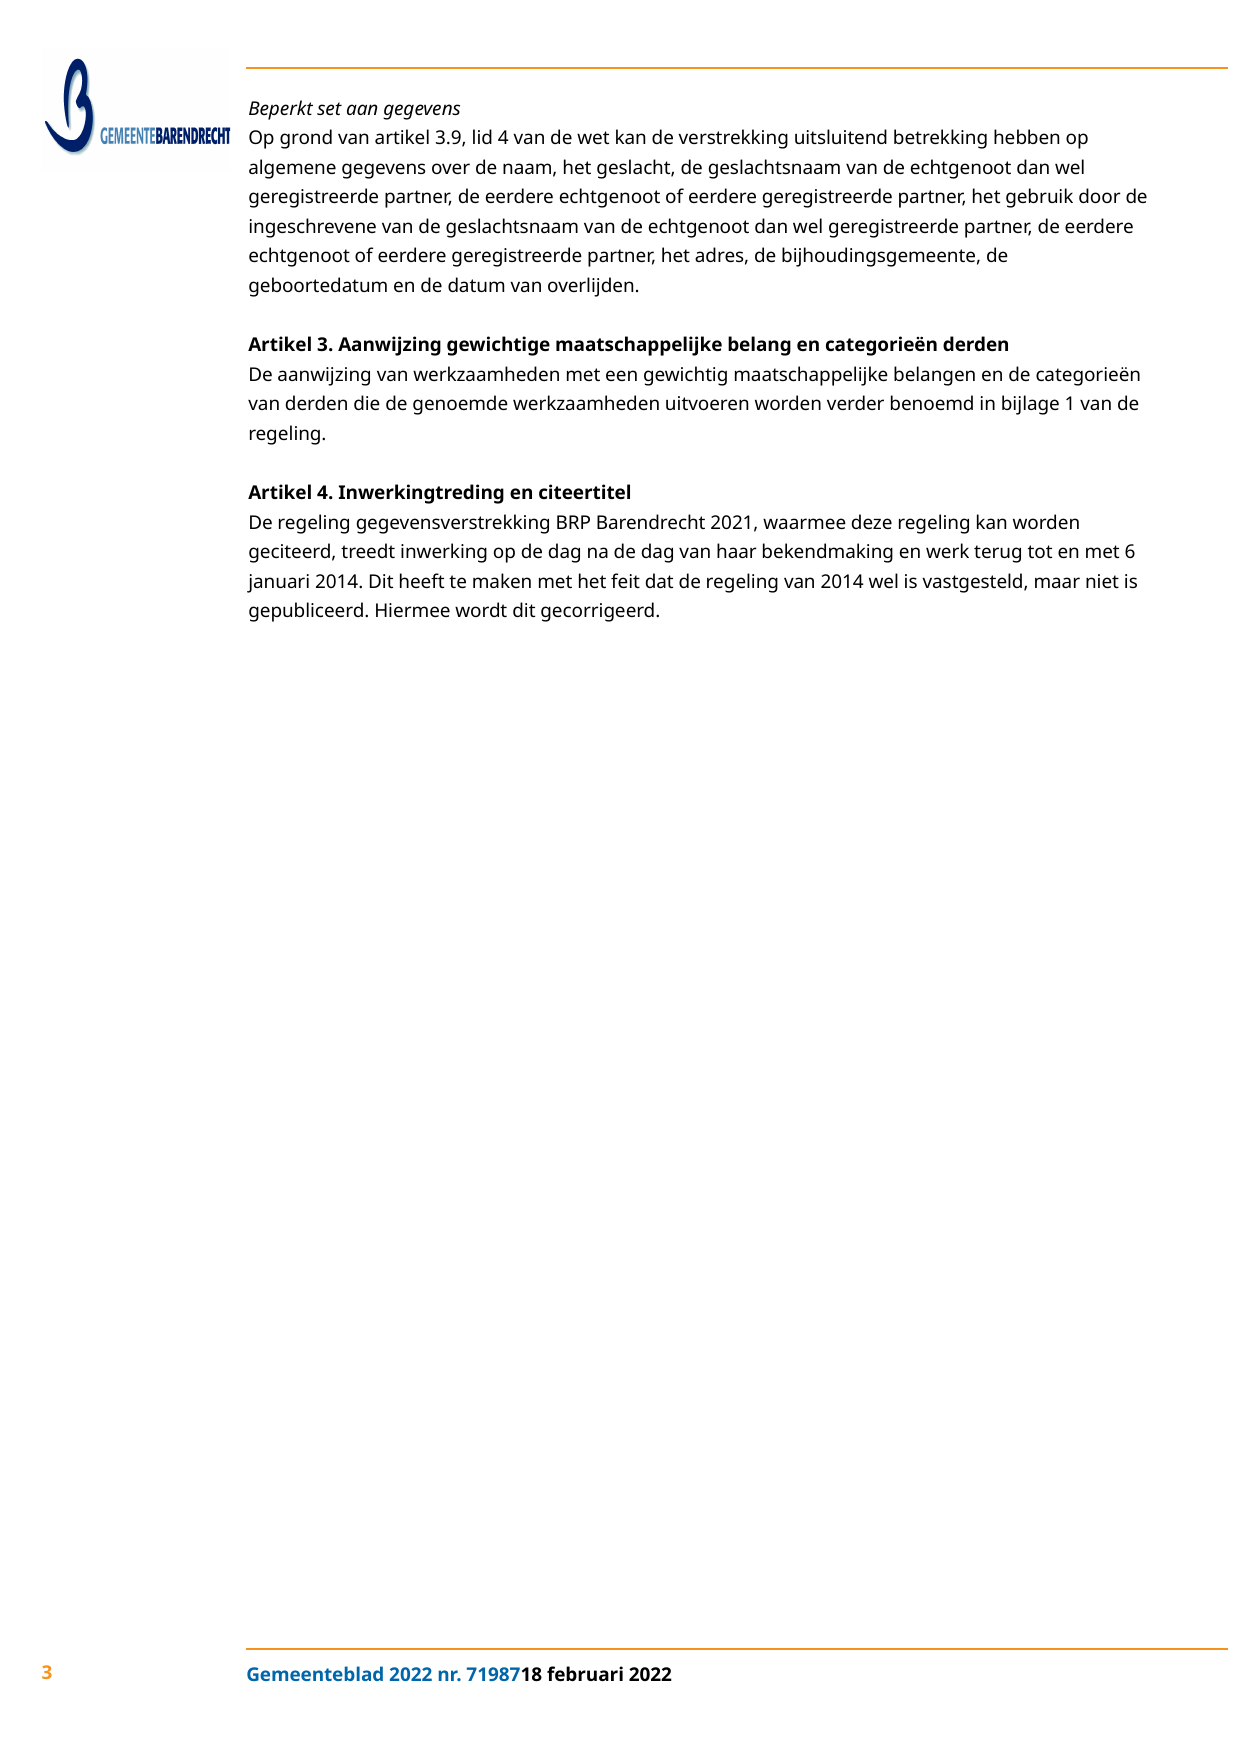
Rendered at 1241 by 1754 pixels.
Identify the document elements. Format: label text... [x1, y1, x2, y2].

text Op grond van artikel 3.9, lid 4 van de wet kan de verstrekking uitsluitend betrekking hebben op algemene gegevens over de naam, het geslacht, de geslachtsnaam van de echtgenoot dan wel geregistreerde partner, de eerdere echtgenoot of eerdere geregistreerde partner, het gebruik door de ingeschrevene van de geslachtsnaam van de echtgenoot dan wel geregistreerde partner, de eerdere echtgenoot of eerdere geregistreerde partner, het adres, de bijhoudingsgemeente, de geboortedatum en de datum van overlijden. [248, 124, 1152, 298]
text Artikel 4. Inwerkingtreding en citeertitel [248, 479, 1152, 505]
text Beperkt set aan gegevens [248, 95, 1152, 121]
text De aanwijzing van werkzaamheden met een gewichtig maatschappelijke belangen en de categorieën van derden die de genoemde werkzaamheden uitvoeren worden verder benoemd in bijlage 1 van de regeling. [248, 361, 1152, 446]
picture [41, 47, 231, 172]
text De regeling gegevensverstrekking BRP Barendrecht 2021, waarmee deze regeling kan worden geciteerd, treedt inwerking op de dag na de dag van haar bekendmaking en werk terug tot en met 6 januari 2014. Dit heeft te maken met het feit dat de regeling van 2014 wel is vastgesteld, maar niet is gepubliceerd. Hiermee wordt dit gecorrigeerd. [248, 509, 1152, 623]
text Artikel 3. Aanwijzing gewichtige maatschappelijke belang en categorieën derden [248, 331, 1152, 357]
